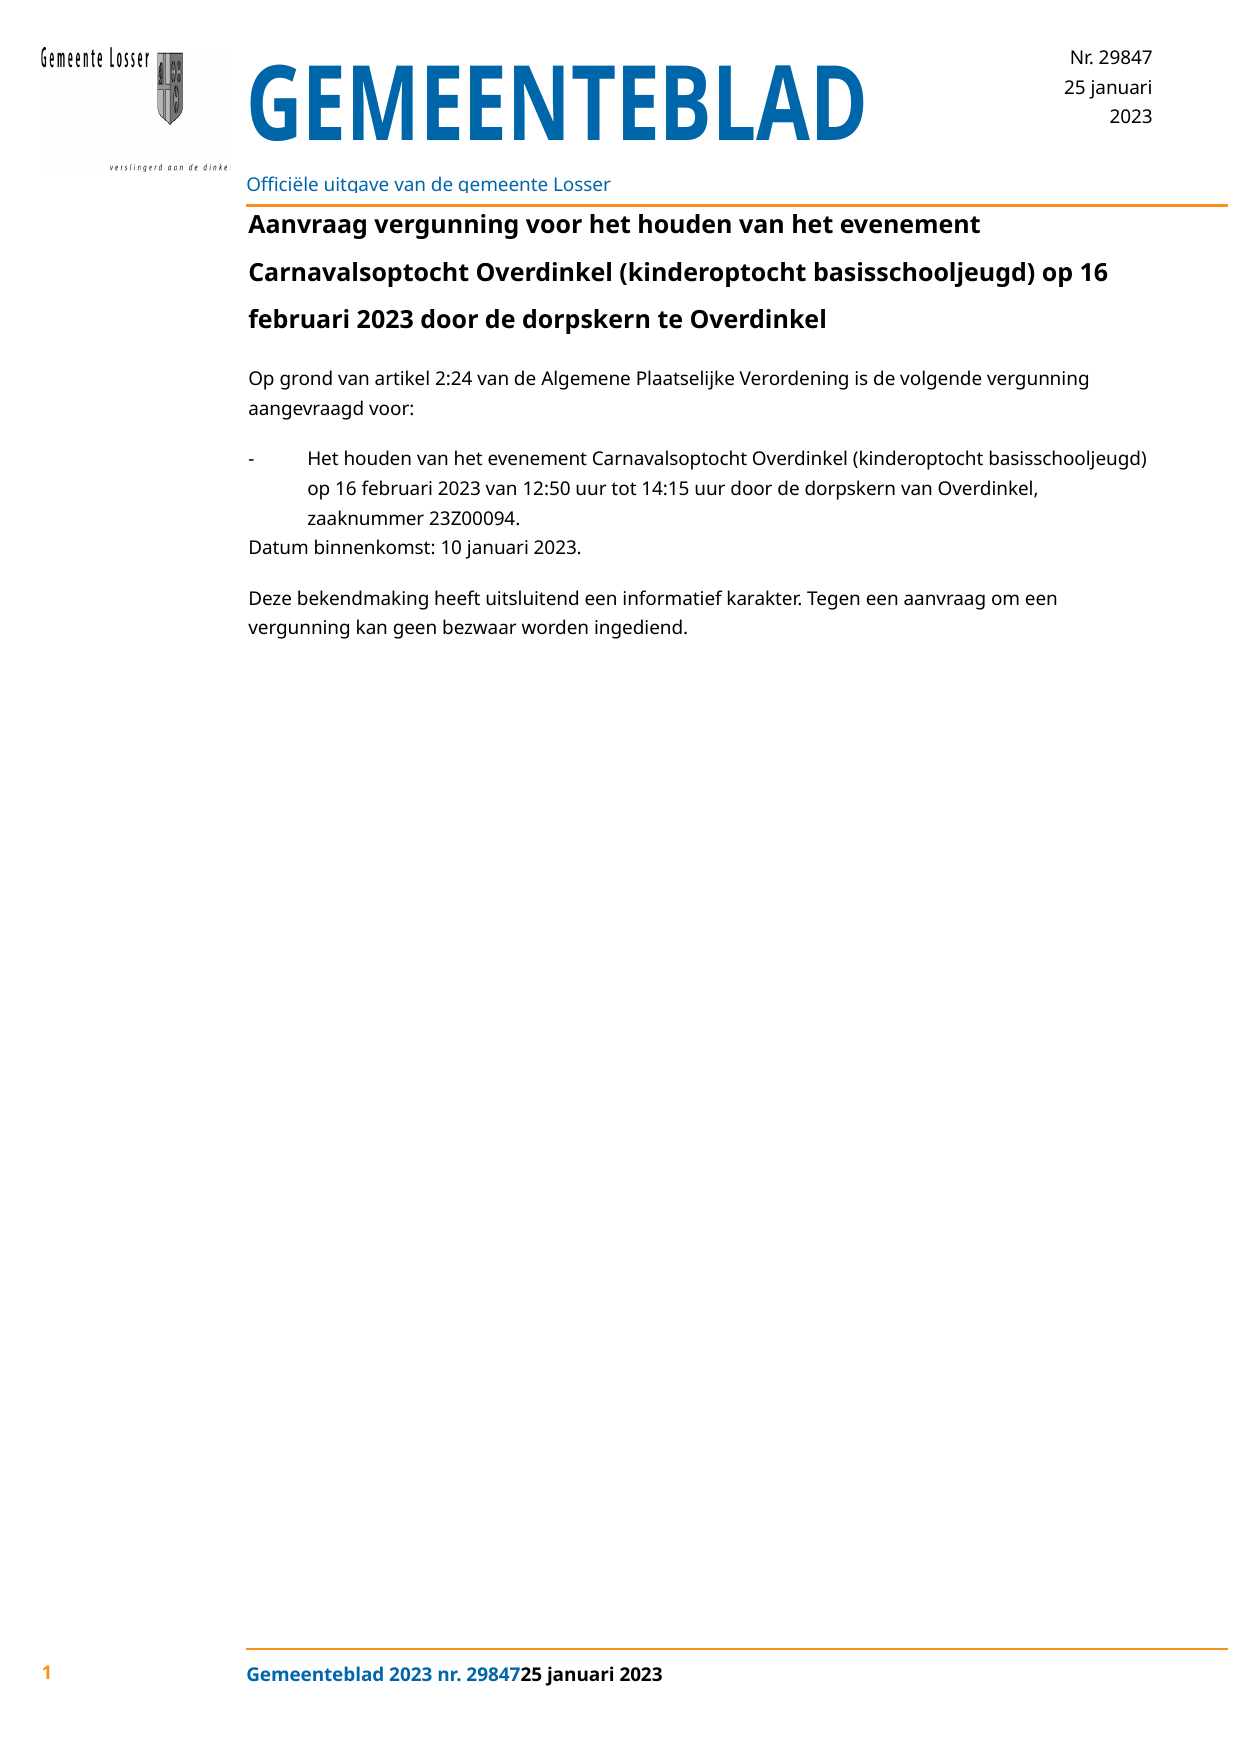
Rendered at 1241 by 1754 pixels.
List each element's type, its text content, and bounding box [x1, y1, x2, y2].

picture [41, 47, 231, 172]
text Datum binnenkomst: 10 januari 2023. [248, 534, 1152, 560]
text Aanvraag vergunning voor het houden van het evenement Carnavalsoptocht Overdinkel (kinderoptocht basisschooljeugd) op 16 februari 2023 door de dorpskern te Overdinkel [248, 207, 1152, 336]
list Het houden van het evenement Carnavalsoptocht Overdinkel (kinderoptocht basisschooljeugd) op 16 februari 2023 van 12:50 uur tot 14:15 uur door de dorpskern van Overdinkel, zaaknummer 23Z00094. [248, 446, 1152, 530]
text Deze bekendmaking heeft uitsluitend een informatief karakter. Tegen een aanvraag om een vergunning kan geen bezwaar worden ingediend. [248, 585, 1152, 640]
text Op grond van artikel 2:24 van de Algemene Plaatselijke Verordening is de volgende vergunning aangevraagd voor: [248, 366, 1152, 421]
